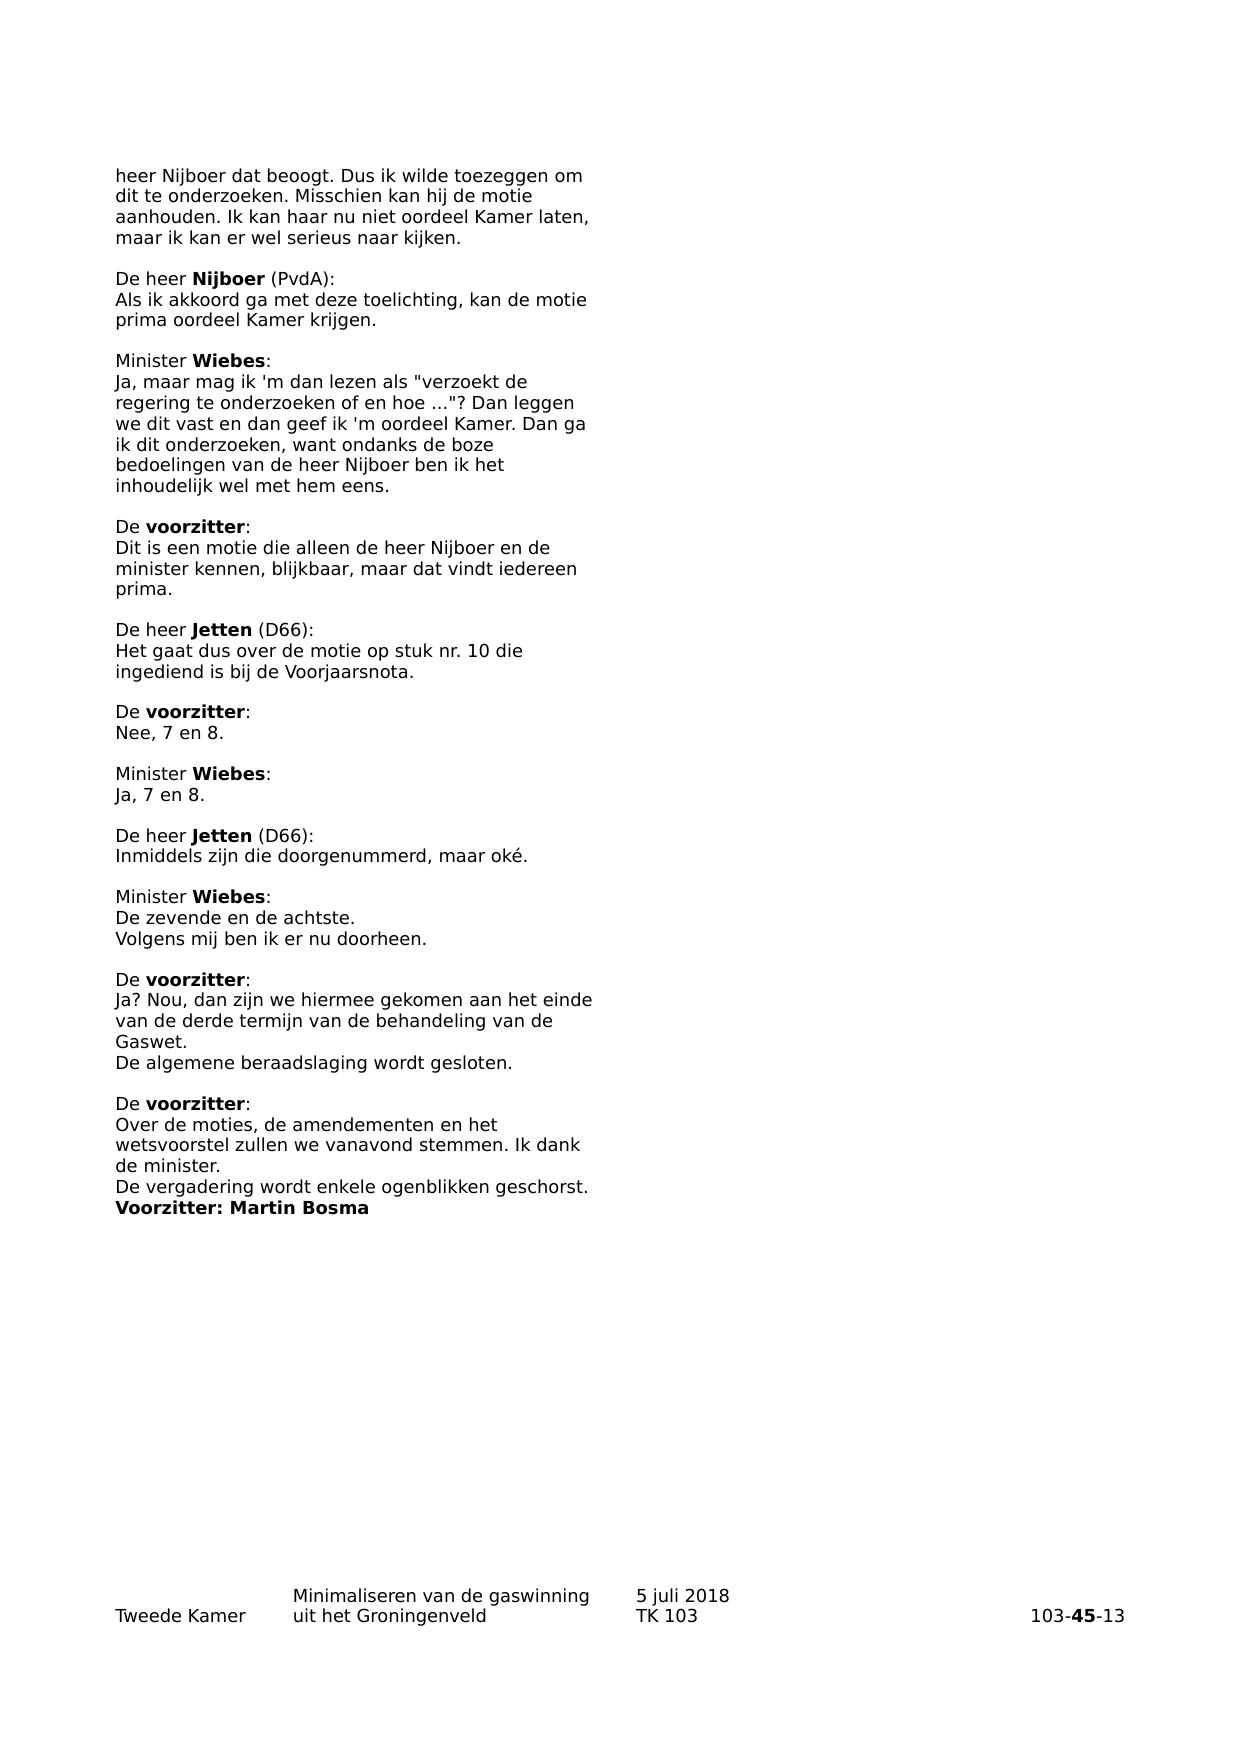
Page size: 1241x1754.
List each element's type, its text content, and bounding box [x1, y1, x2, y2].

text De heer Jetten (D66): [115, 826, 605, 846]
text Dit is een motie die alleen de heer Nijboer en de minister kennen, blijkbaar, maar dat vindt iedereen prima. [115, 537, 605, 600]
text Ja, maar mag ik 'm dan lezen als "verzoekt de regering te onderzoeken of en hoe ..."? Dan leggen we dit vast en dan geef ik 'm oordeel Kamer. Dan ga ik dit onderzoeken, want ondanks de boze bedoelingen van de heer Nijboer ben ik het inhoudelijk wel met hem eens. [115, 372, 605, 497]
text De heer Nijboer (PvdA): [115, 269, 605, 289]
text Ja? Nou, dan zijn we hiermee gekomen aan het einde van de derde termijn van de behandeling van de Gaswet. [115, 990, 605, 1053]
text Voorzitter: Martin Bosma [115, 1198, 605, 1218]
text Minister Wiebes: [115, 351, 605, 372]
text De algemene beraadslaging wordt gesloten. [115, 1053, 605, 1073]
text De vergadering wordt enkele ogenblikken geschorst. [115, 1177, 605, 1198]
text De zevende en de achtste. [115, 908, 605, 929]
text heer Nijboer dat beoogt. Dus ik wilde toezeggen om dit te onderzoeken. Misschien kan hij de motie aanhouden. Ik kan haar nu niet oordeel Kamer laten, maar ik kan er wel serieus naar kijken. [115, 165, 605, 249]
text Volgens mij ben ik er nu doorheen. [115, 929, 605, 949]
text De voorzitter: [115, 969, 605, 990]
text De voorzitter: [115, 702, 605, 723]
text De heer Jetten (D66): [115, 620, 605, 641]
text Het gaat dus over de motie op stuk nr. 10 die ingediend is bij de Voorjaarsnota. [115, 641, 605, 682]
text Nee, 7 en 8. [115, 723, 605, 744]
text Ja, 7 en 8. [115, 785, 605, 806]
text Over de moties, de amendementen en het wetsvoorstel zullen we vanavond stemmen. Ik dank de minister. [115, 1114, 605, 1177]
text Als ik akkoord ga met deze toelichting, kan de motie prima oordeel Kamer krijgen. [115, 289, 605, 331]
text De voorzitter: [115, 1093, 605, 1114]
text Minister Wiebes: [115, 887, 605, 908]
text De voorzitter: [115, 517, 605, 537]
text Inmiddels zijn die doorgenummerd, maar oké. [115, 846, 605, 867]
text Minister Wiebes: [115, 764, 605, 785]
